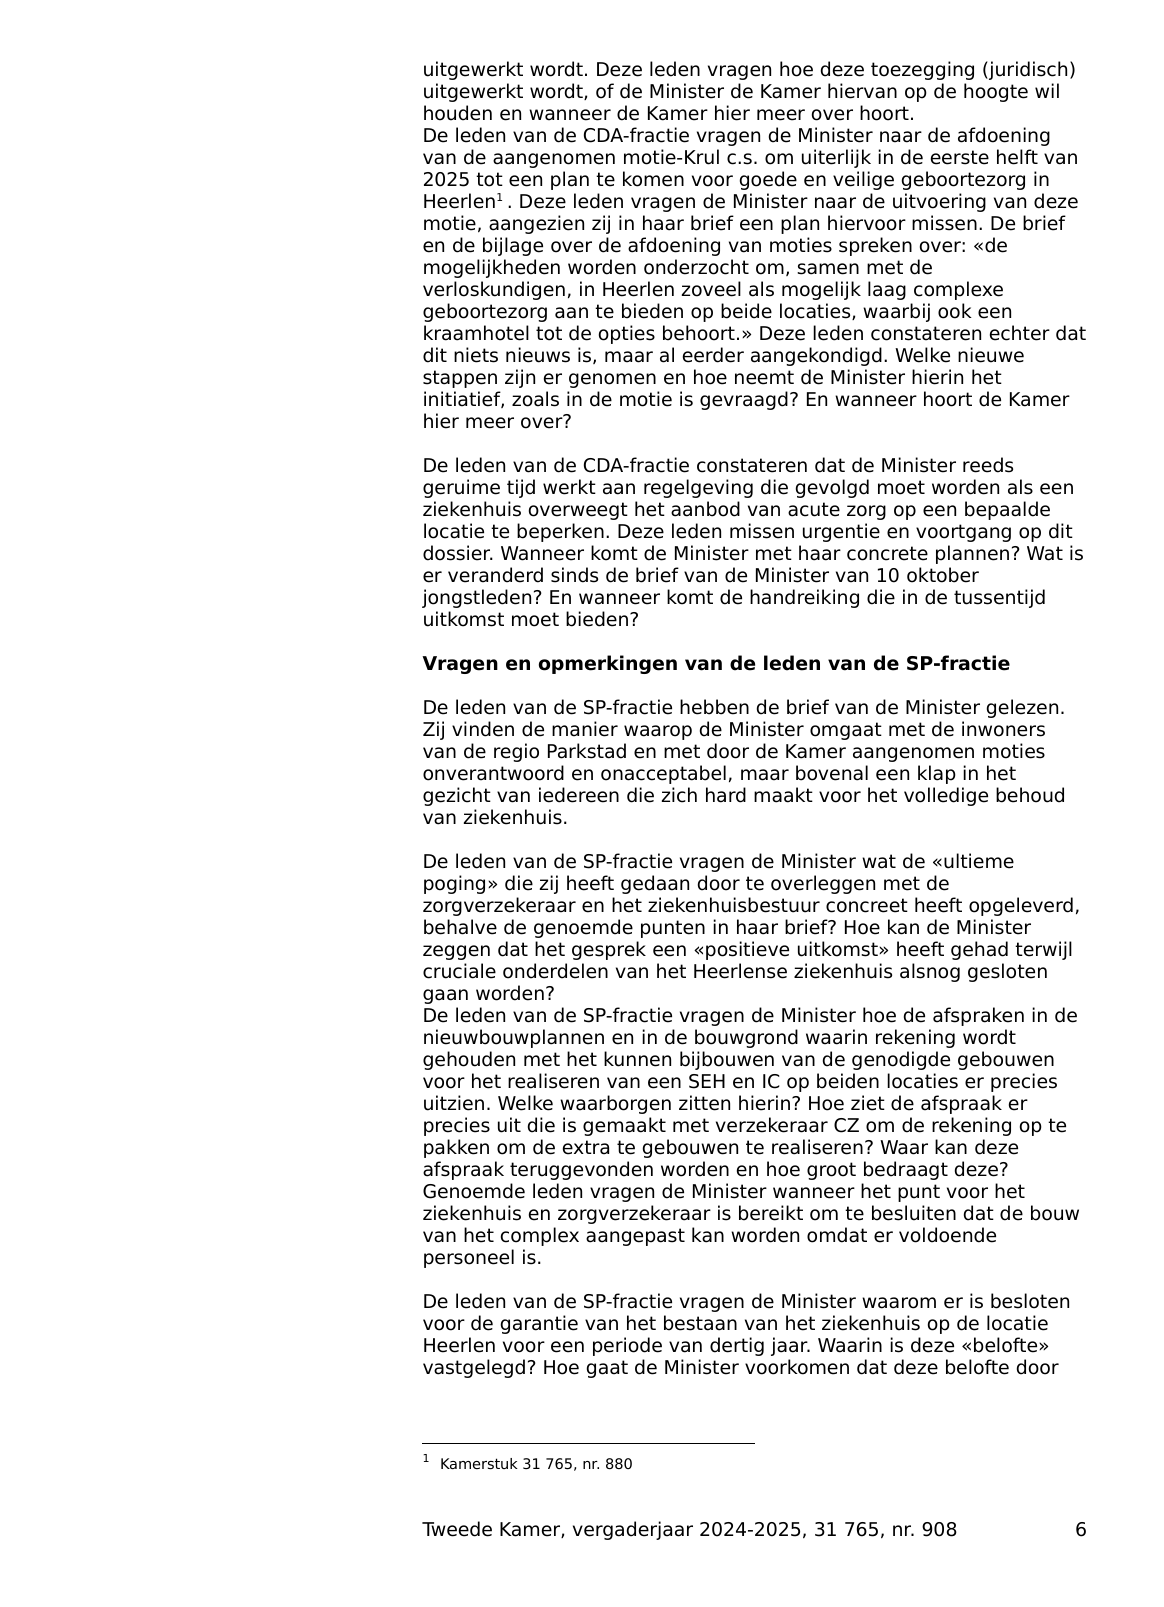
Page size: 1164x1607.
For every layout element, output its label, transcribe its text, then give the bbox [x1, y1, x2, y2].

text uitgewerkt wordt. Deze leden vragen hoe deze toezegging (juridisch) uitgewerkt wordt, of de Minister de Kamer hiervan op de hoogte wil houden en wanneer de Kamer hier meer over hoort. [422, 59, 1087, 125]
text De leden van de SP-fractie hebben de brief van de Minister gelezen. Zij vinden de manier waarop de Minister omgaat met de inwoners van de regio Parkstad en met door de Kamer aangenomen moties onverantwoord en onacceptabel, maar bovenal een klap in het gezicht van iedereen die zich hard maakt voor het volledige behoud van ziekenhuis. [422, 697, 1087, 829]
text De leden van de CDA-fractie vragen de Minister naar de afdoening van de aangenomen motie-Krul c.s. om uiterlijk in de eerste helft van 2025 tot een plan te komen voor goede en veilige geboortezorg in Heerlen. Deze leden vragen de Minister naar de uitvoering van deze motie, aangezien zij in haar brief een plan hiervoor missen. De brief en de bijlage over de afdoening van moties spreken over: «de mogelijkheden worden onderzocht om, samen met de verloskundigen, in Heerlen zoveel als mogelijk laag complexe geboortezorg aan te bieden op beide locaties, waarbij ook een kraamhotel tot de opties behoort.» Deze leden constateren echter dat dit niets nieuws is, maar al eerder aangekondigd. Welke nieuwe stappen zijn er genomen en hoe neemt de Minister hierin het initiatief, zoals in de motie is gevraagd? En wanneer hoort de Kamer hier meer over? [422, 125, 1087, 433]
text De leden van de SP-fractie vragen de Minister wat de «ultieme poging» die zij heeft gedaan door te overleggen met de zorgverzekeraar en het ziekenhuisbestuur concreet heeft opgeleverd, behalve de genoemde punten in haar brief? Hoe kan de Minister zeggen dat het gesprek een «positieve uitkomst» heeft gehad terwijl cruciale onderdelen van het Heerlense ziekenhuis alsnog gesloten gaan worden? [422, 851, 1087, 1005]
text Kamerstuk 31 765, nr. 880 [422, 1452, 1087, 1474]
subtitle Vragen en opmerkingen van de leden van de SP-fractie [422, 653, 1087, 675]
text De leden van de CDA-fractie constateren dat de Minister reeds geruime tijd werkt aan regelgeving die gevolgd moet worden als een ziekenhuis overweegt het aanbod van acute zorg op een bepaalde locatie te beperken. Deze leden missen urgentie en voortgang op dit dossier. Wanneer komt de Minister met haar concrete plannen? Wat is er veranderd sinds de brief van de Minister van 10 oktober jongstleden? En wanneer komt de handreiking die in de tussentijd uitkomst moet bieden? [422, 455, 1087, 631]
text De leden van de SP-fractie vragen de Minister waarom er is besloten voor de garantie van het bestaan van het ziekenhuis op de locatie Heerlen voor een periode van dertig jaar. Waarin is deze «belofte» vastgelegd? Hoe gaat de Minister voorkomen dat deze belofte door [422, 1291, 1087, 1379]
text De leden van de SP-fractie vragen de Minister hoe de afspraken in de nieuwbouwplannen en in de bouwgrond waarin rekening wordt gehouden met het kunnen bijbouwen van de genodigde gebouwen voor het realiseren van een SEH en IC op beiden locaties er precies uitzien. Welke waarborgen zitten hierin? Hoe ziet de afspraak er precies uit die is gemaakt met verzekeraar CZ om de rekening op te pakken om de extra te gebouwen te realiseren? Waar kan deze afspraak teruggevonden worden en hoe groot bedraagt deze? Genoemde leden vragen de Minister wanneer het punt voor het ziekenhuis en zorgverzekeraar is bereikt om te besluiten dat de bouw van het complex aangepast kan worden omdat er voldoende personeel is. [422, 1005, 1087, 1269]
